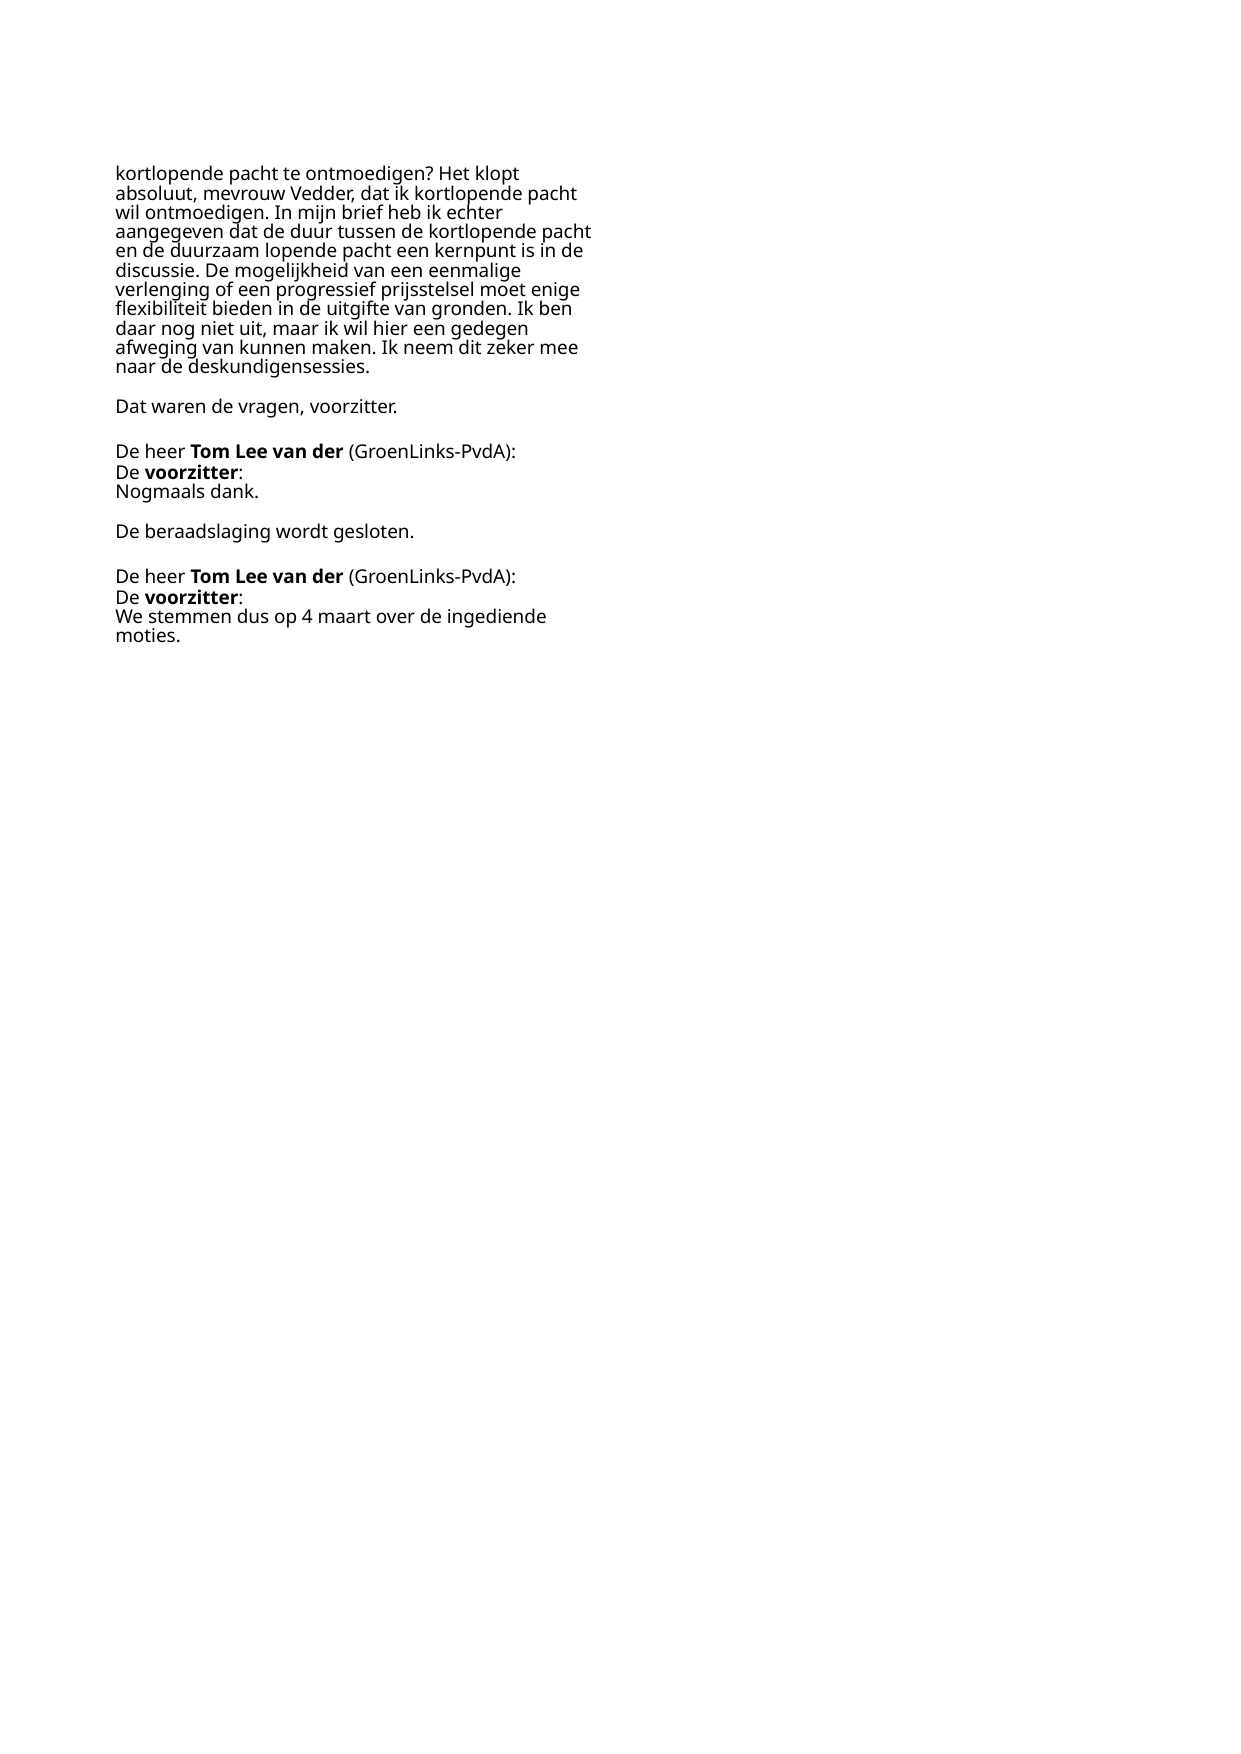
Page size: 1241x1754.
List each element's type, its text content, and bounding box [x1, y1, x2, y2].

text kortlopende pacht te ontmoedigen? Het klopt absoluut, mevrouw Vedder, dat ik kortlopende pacht wil ontmoedigen. In mijn brief heb ik echter aangegeven dat de duur tussen de kortlopende pacht en de duurzaam lopende pacht een kernpunt is in de discussie. De mogelijkheid van een eenmalige verlenging of een progressief prijsstelsel moet enige flexibiliteit bieden in de uitgifte van gronden. Ik ben daar nog niet uit, maar ik wil hier een gedegen afweging van kunnen maken. Ik neem dit zeker mee naar de deskundigensessies. [115, 165, 605, 377]
text De heer Tom Lee van der (GroenLinks-PvdA): [115, 563, 605, 589]
text We stemmen dus op 4 maart over de ingediende moties. [115, 608, 605, 647]
text De voorzitter: [115, 589, 605, 608]
text Nogmaals dank. [115, 483, 605, 502]
text Dat waren de vragen, voorzitter. [115, 398, 605, 417]
text De heer Tom Lee van der (GroenLinks-PvdA): [115, 438, 605, 464]
text De beraadslaging wordt gesloten. [115, 523, 605, 542]
text De voorzitter: [115, 464, 605, 483]
